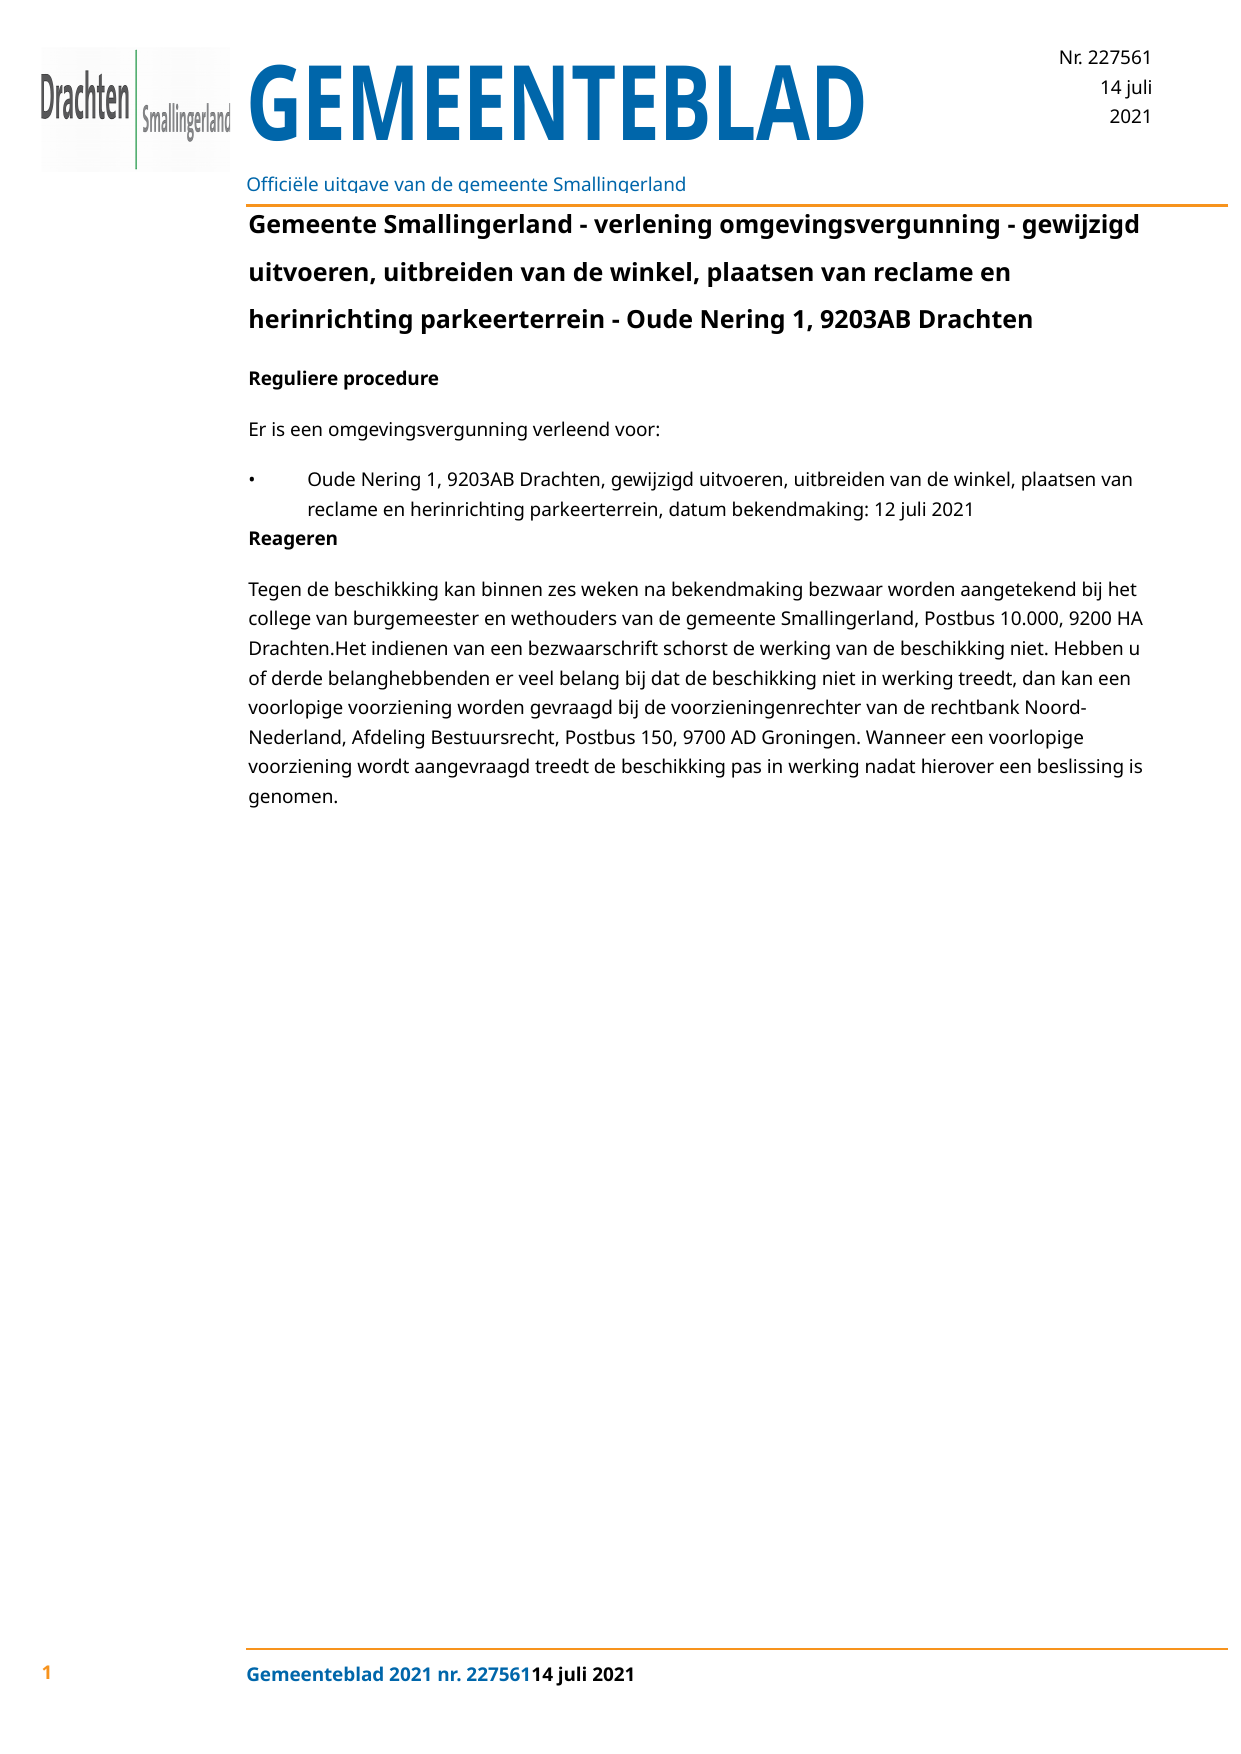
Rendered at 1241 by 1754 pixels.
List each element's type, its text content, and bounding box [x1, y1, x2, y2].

text Reguliere procedure [248, 366, 1152, 391]
list Oude Nering 1, 9203AB Drachten, gewijzigd uitvoeren, uitbreiden van de winkel, plaatsen van reclame en herinrichting parkeerterrein, datum bekendmaking: 12 juli 2021 [248, 466, 1152, 522]
picture [41, 47, 231, 172]
text Tegen de beschikking kan binnen zes weken na bekendmaking bezwaar worden aangetekend bij het college van burgemeester en wethouders van de gemeente Smallingerland, Postbus 10.000, 9200 HA Drachten.Het indienen van een bezwaarschrift schorst de werking van de beschikking niet. Hebben u of derde belanghebbenden er veel belang bij dat de beschikking niet in werking treedt, dan kan een voorlopige voorziening worden gevraagd bij de voorzieningenrechter van de rechtbank Noord-Nederland, Afdeling Bestuursrecht, Postbus 150, 9700 AD Groningen. Wanneer een voorlopige voorziening wordt aangevraagd treedt de beschikking pas in werking nadat hierover een beslissing is genomen. [248, 576, 1152, 809]
text Reageren [248, 526, 1152, 551]
text Er is een omgevingsvergunning verleend voor: [248, 416, 1152, 442]
text Gemeente Smallingerland - verlening omgevingsvergunning - gewijzigd uitvoeren, uitbreiden van de winkel, plaatsen van reclame en herinrichting parkeerterrein - Oude Nering 1, 9203AB Drachten [248, 207, 1152, 336]
